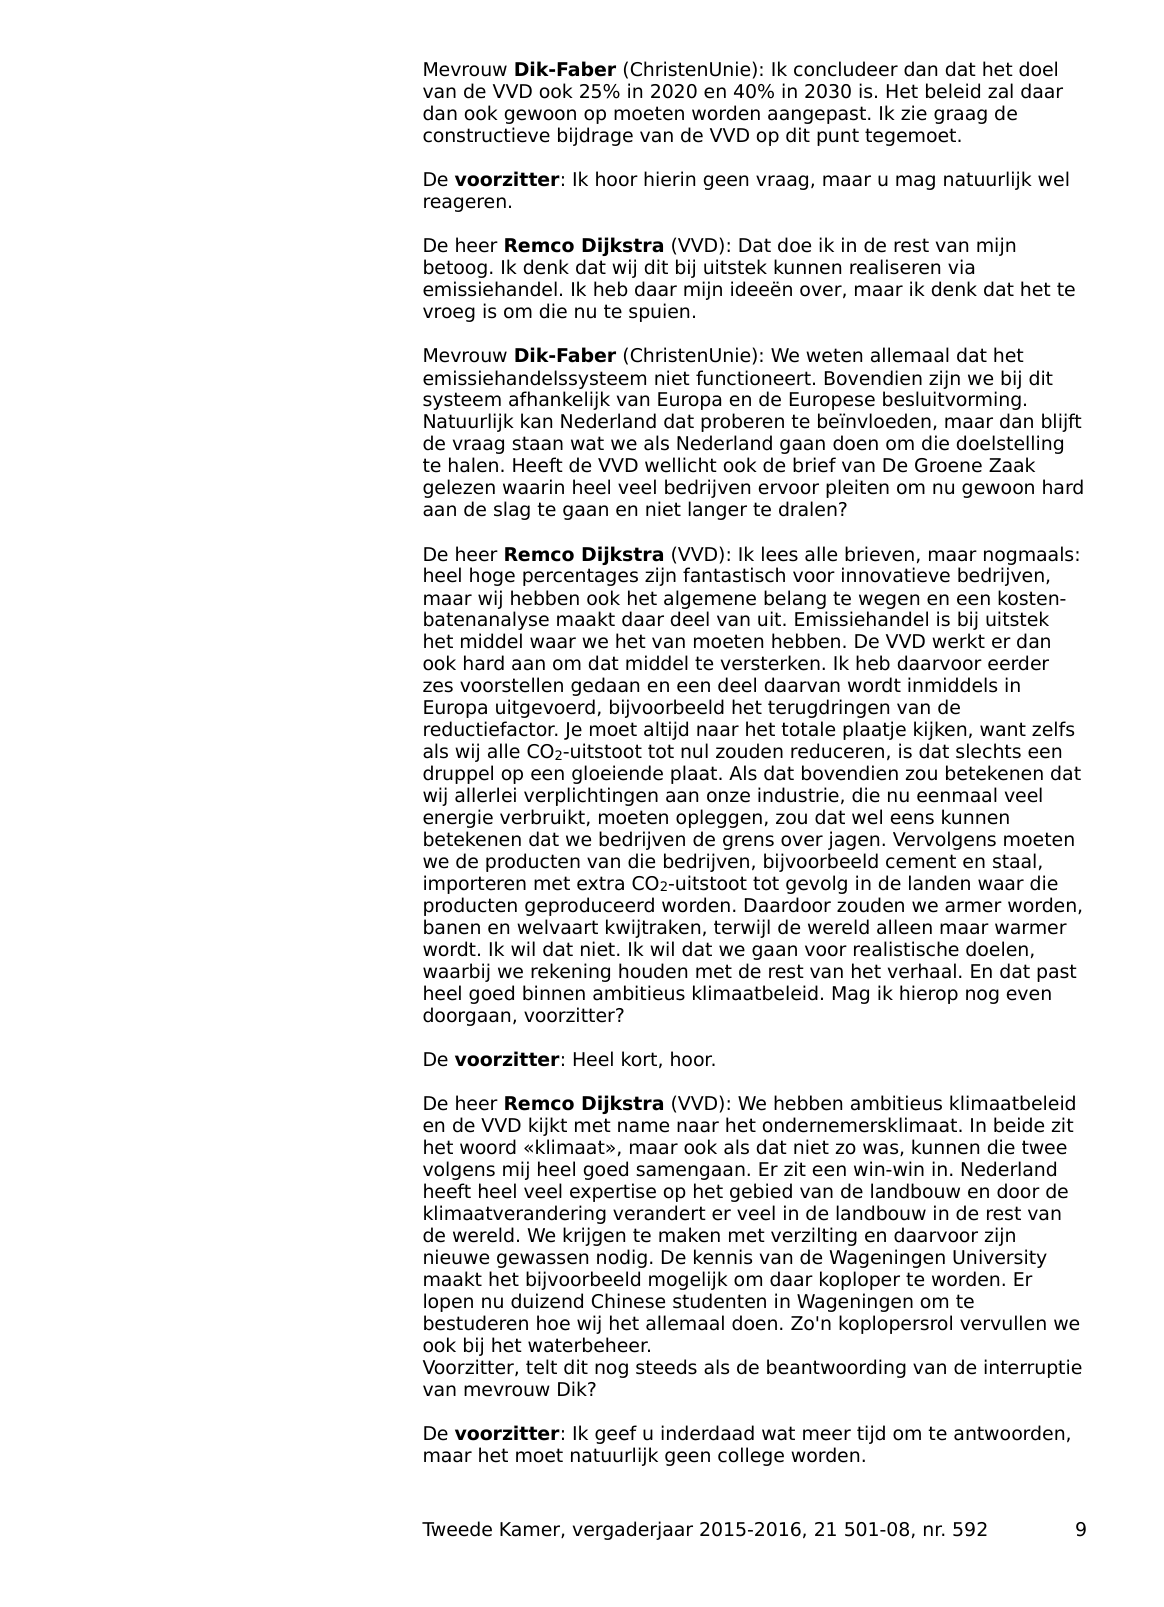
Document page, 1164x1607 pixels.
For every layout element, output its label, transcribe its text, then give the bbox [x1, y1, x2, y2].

text De voorzitter: Ik geef u inderdaad wat meer tijd om te antwoorden, maar het moet natuurlijk geen college worden. [422, 1423, 1087, 1467]
text De heer Remco Dijkstra (VVD): Ik lees alle brieven, maar nogmaals: heel hoge percentages zijn fantastisch voor innovatieve bedrijven, maar wij hebben ook het algemene belang te wegen en een kosten-batenanalyse maakt daar deel van uit. Emissiehandel is bij uitstek het middel waar we het van moeten hebben. De VVD werkt er dan ook hard aan om dat middel te versterken. Ik heb daarvoor eerder zes voorstellen gedaan en een deel daarvan wordt inmiddels in Europa uitgevoerd, bijvoorbeeld het terugdringen van de reductiefactor. Je moet altijd naar het totale plaatje kijken, want zelfs als wij alle CO2-uitstoot tot nul zouden reduceren, is dat slechts een druppel op een gloeiende plaat. Als dat bovendien zou betekenen dat wij allerlei verplichtingen aan onze industrie, die nu eenmaal veel energie verbruikt, moeten opleggen, zou dat wel eens kunnen betekenen dat we bedrijven de grens over jagen. Vervolgens moeten we de producten van die bedrijven, bijvoorbeeld cement en staal, importeren met extra CO2-uitstoot tot gevolg in de landen waar die producten geproduceerd worden. Daardoor zouden we armer worden, banen en welvaart kwijtraken, terwijl de wereld alleen maar warmer wordt. Ik wil dat niet. Ik wil dat we gaan voor realistische doelen, waarbij we rekening houden met de rest van het verhaal. En dat past heel goed binnen ambitieus klimaatbeleid. Mag ik hierop nog even doorgaan, voorzitter? [422, 543, 1087, 1027]
text De heer Remco Dijkstra (VVD): We hebben ambitieus klimaatbeleid en de VVD kijkt met name naar het ondernemersklimaat. In beide zit het woord «klimaat», maar ook als dat niet zo was, kunnen die twee volgens mij heel goed samengaan. Er zit een win-win in. Nederland heeft heel veel expertise op het gebied van de landbouw en door de klimaatverandering verandert er veel in de landbouw in de rest van de wereld. We krijgen te maken met verzilting en daarvoor zijn nieuwe gewassen nodig. De kennis van de Wageningen University maakt het bijvoorbeeld mogelijk om daar koploper te worden. Er lopen nu duizend Chinese studenten in Wageningen om te bestuderen hoe wij het allemaal doen. Zo'n koplopersrol vervullen we ook bij het waterbeheer. [422, 1093, 1087, 1357]
text De voorzitter: Ik hoor hierin geen vraag, maar u mag natuurlijk wel reageren. [422, 169, 1087, 213]
text De heer Remco Dijkstra (VVD): Dat doe ik in de rest van mijn betoog. Ik denk dat wij dit bij uitstek kunnen realiseren via emissiehandel. Ik heb daar mijn ideeën over, maar ik denk dat het te vroeg is om die nu te spuien. [422, 235, 1087, 323]
text De voorzitter: Heel kort, hoor. [422, 1049, 1087, 1071]
text Mevrouw Dik-Faber (ChristenUnie): We weten allemaal dat het emissiehandelssysteem niet functioneert. Bovendien zijn we bij dit systeem afhankelijk van Europa en de Europese besluitvorming. Natuurlijk kan Nederland dat proberen te beïnvloeden, maar dan blijft de vraag staan wat we als Nederland gaan doen om die doelstelling te halen. Heeft de VVD wellicht ook de brief van De Groene Zaak gelezen waarin heel veel bedrijven ervoor pleiten om nu gewoon hard aan de slag te gaan en niet langer te dralen? [422, 345, 1087, 521]
text Voorzitter, telt dit nog steeds als de beantwoording van de interruptie van mevrouw Dik? [422, 1357, 1087, 1401]
text Mevrouw Dik-Faber (ChristenUnie): Ik concludeer dan dat het doel van de VVD ook 25% in 2020 en 40% in 2030 is. Het beleid zal daar dan ook gewoon op moeten worden aangepast. Ik zie graag de constructieve bijdrage van de VVD op dit punt tegemoet. [422, 59, 1087, 147]
